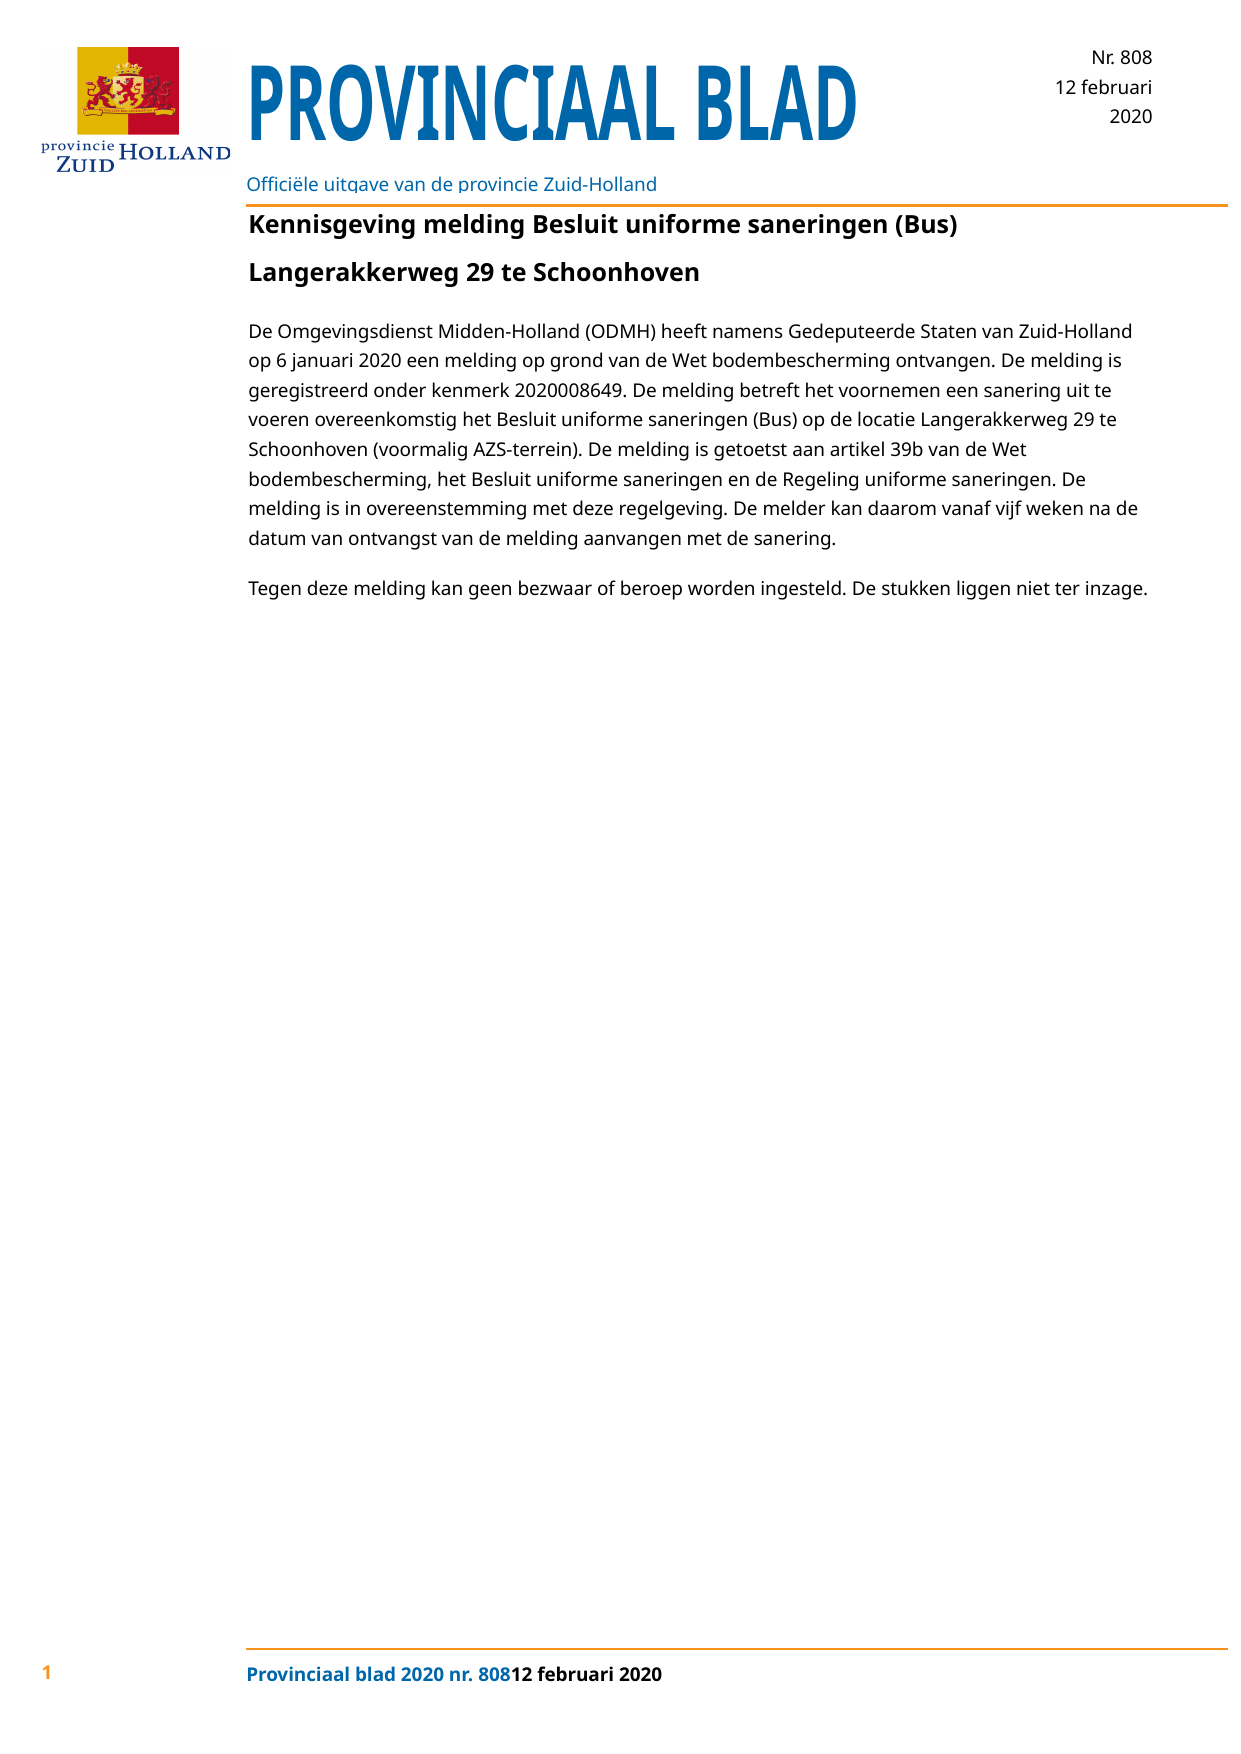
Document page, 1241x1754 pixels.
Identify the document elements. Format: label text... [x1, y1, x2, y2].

picture [41, 47, 231, 172]
text De Omgevingsdienst Midden-Holland (ODMH) heeft namens Gedeputeerde Staten van Zuid-Holland op 6 januari 2020 een melding op grond van de Wet bodembescherming ontvangen. De melding is geregistreerd onder kenmerk 2020008649. De melding betreft het voornemen een sanering uit te voeren overeenkomstig het Besluit uniforme saneringen (Bus) op de locatie Langerakkerweg 29 te Schoonhoven (voormalig AZS-terrein). De melding is getoetst aan artikel 39b van de Wet bodembescherming, het Besluit uniforme saneringen en de Regeling uniforme saneringen. De melding is in overeenstemming met deze regelgeving. De melder kan daarom vanaf vijf weken na de datum van ontvangst van de melding aanvangen met de sanering. [248, 318, 1152, 551]
text Tegen deze melding kan geen bezwaar of beroep worden ingesteld. De stukken liggen niet ter inzage. [248, 575, 1152, 601]
text Kennisgeving melding Besluit uniforme saneringen (Bus) Langerakkerweg 29 te Schoonhoven [248, 207, 1152, 288]
